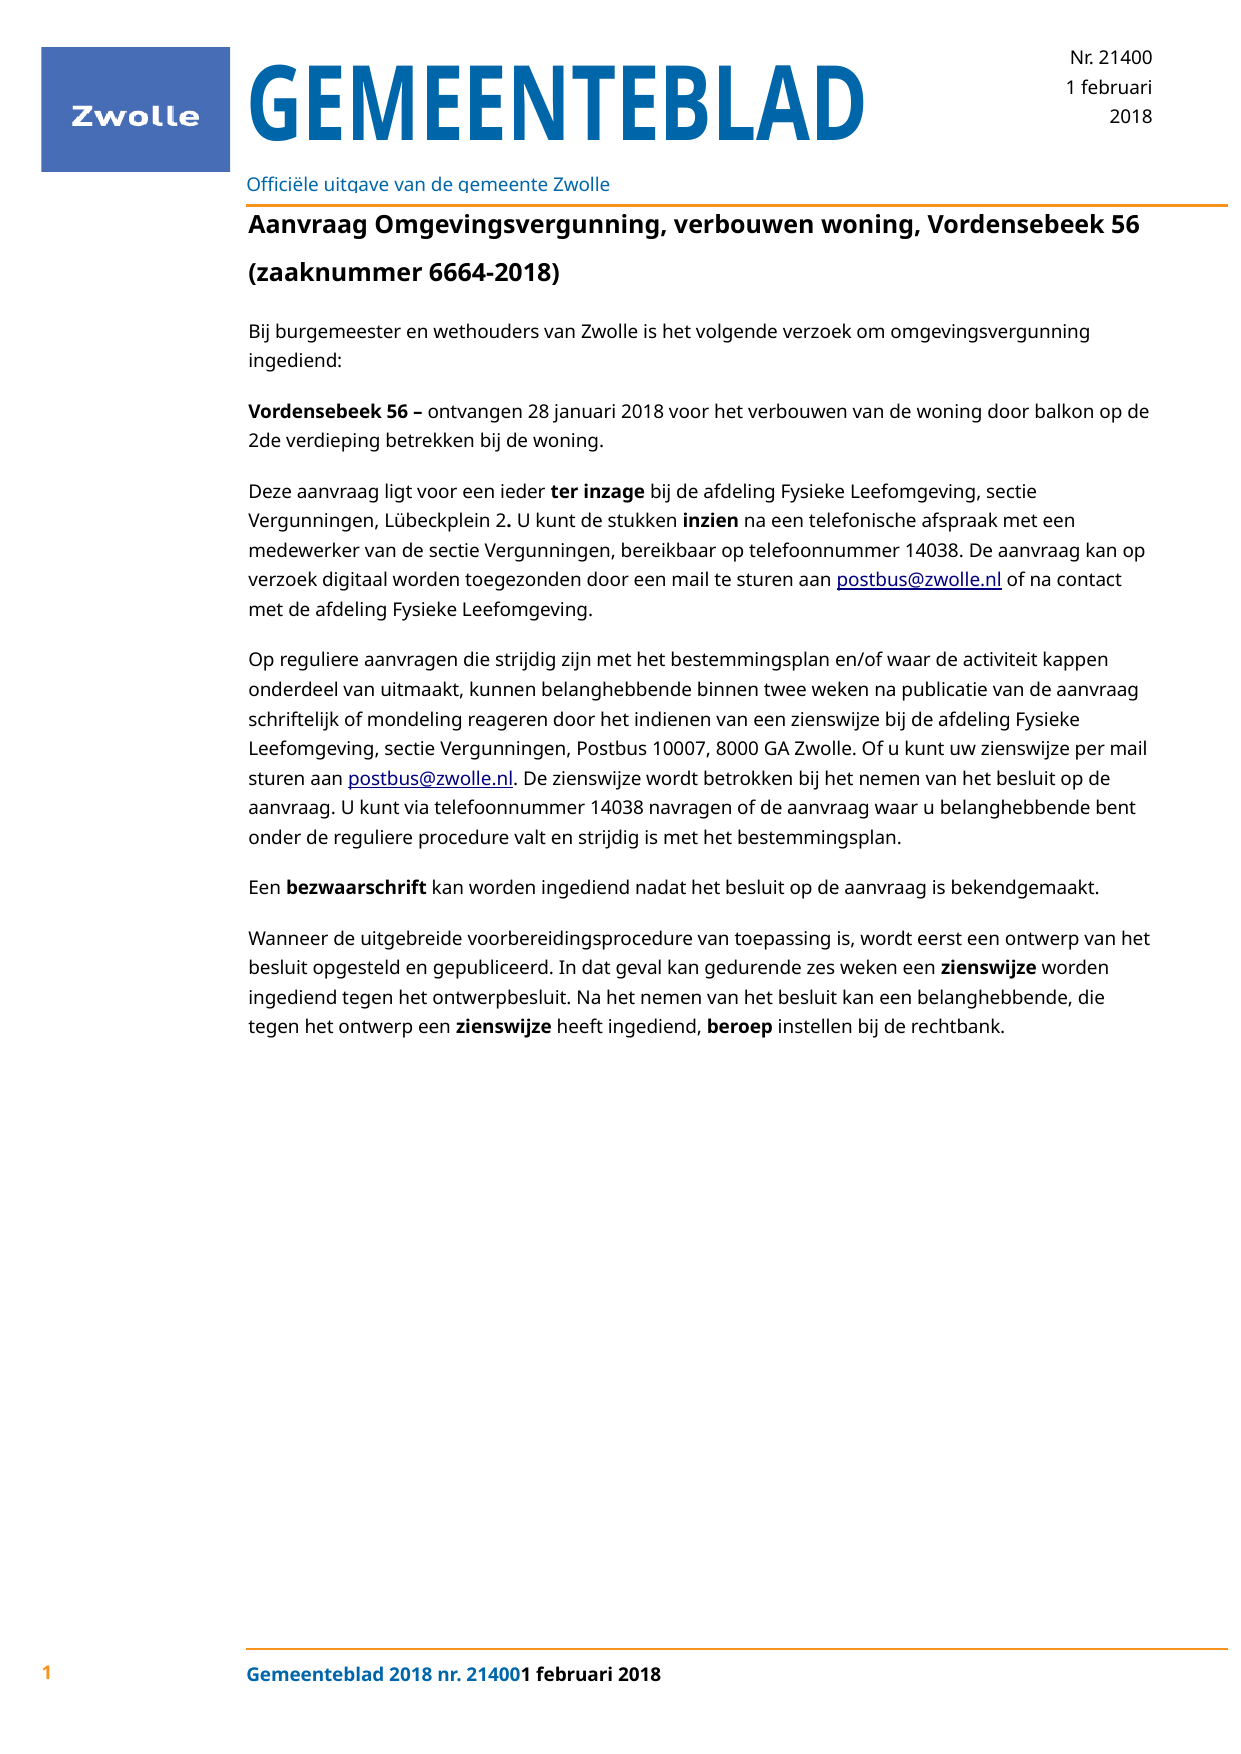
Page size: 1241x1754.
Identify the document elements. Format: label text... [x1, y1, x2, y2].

picture [41, 47, 231, 172]
text Wanneer de uitgebreide voorbereidingsprocedure van toepassing is, wordt eerst een ontwerp van het besluit opgesteld en gepubliceerd. In dat geval kan gedurende zes weken een zienswijze worden ingediend tegen het ontwerpbesluit. Na het nemen van het besluit kan een belanghebbende, die tegen het ontwerp een zienswijze heeft ingediend, beroep instellen bij de rechtbank. [248, 925, 1152, 1039]
text Aanvraag Omgevingsvergunning, verbouwen woning, Vordensebeek 56 (zaaknummer 6664-2018) [248, 207, 1152, 288]
text Deze aanvraag ligt voor een ieder ter inzage bij de afdeling Fysieke Leefomgeving, sectie Vergunningen, Lübeckplein 2. U kunt de stukken inzien na een telefonische afspraak met een medewerker van de sectie Vergunningen, bereikbaar op telefoonnummer 14038. De aanvraag kan op verzoek digitaal worden toegezonden door een mail te sturen aan postbus@zwolle.nl of na contact met de afdeling Fysieke Leefomgeving. [248, 478, 1152, 622]
text Op reguliere aanvragen die strijdig zijn met het bestemmingsplan en/of waar de activiteit kappen onderdeel van uitmaakt, kunnen belanghebbende binnen twee weken na publicatie van de aanvraag schriftelijk of mondeling reageren door het indienen van een zienswijze bij de afdeling Fysieke Leefomgeving, sectie Vergunningen, Postbus 10007, 8000 GA Zwolle. Of u kunt uw zienswijze per mail sturen aan postbus@zwolle.nl. De zienswijze wordt betrokken bij het nemen van het besluit op de aanvraag. U kunt via telefoonnummer 14038 navragen of de aanvraag waar u belanghebbende bent onder de reguliere procedure valt en strijdig is met het bestemmingsplan. [248, 647, 1152, 850]
text Vordensebeek 56 – ontvangen 28 januari 2018 voor het verbouwen van de woning door balkon op de 2de verdieping betrekken bij de woning. [248, 398, 1152, 453]
text Bij burgemeester en wethouders van Zwolle is het volgende verzoek om omgevingsvergunning ingediend: [248, 318, 1152, 373]
text Een bezwaarschrift kan worden ingediend nadat het besluit op de aanvraag is bekendgemaakt. [248, 874, 1152, 900]
